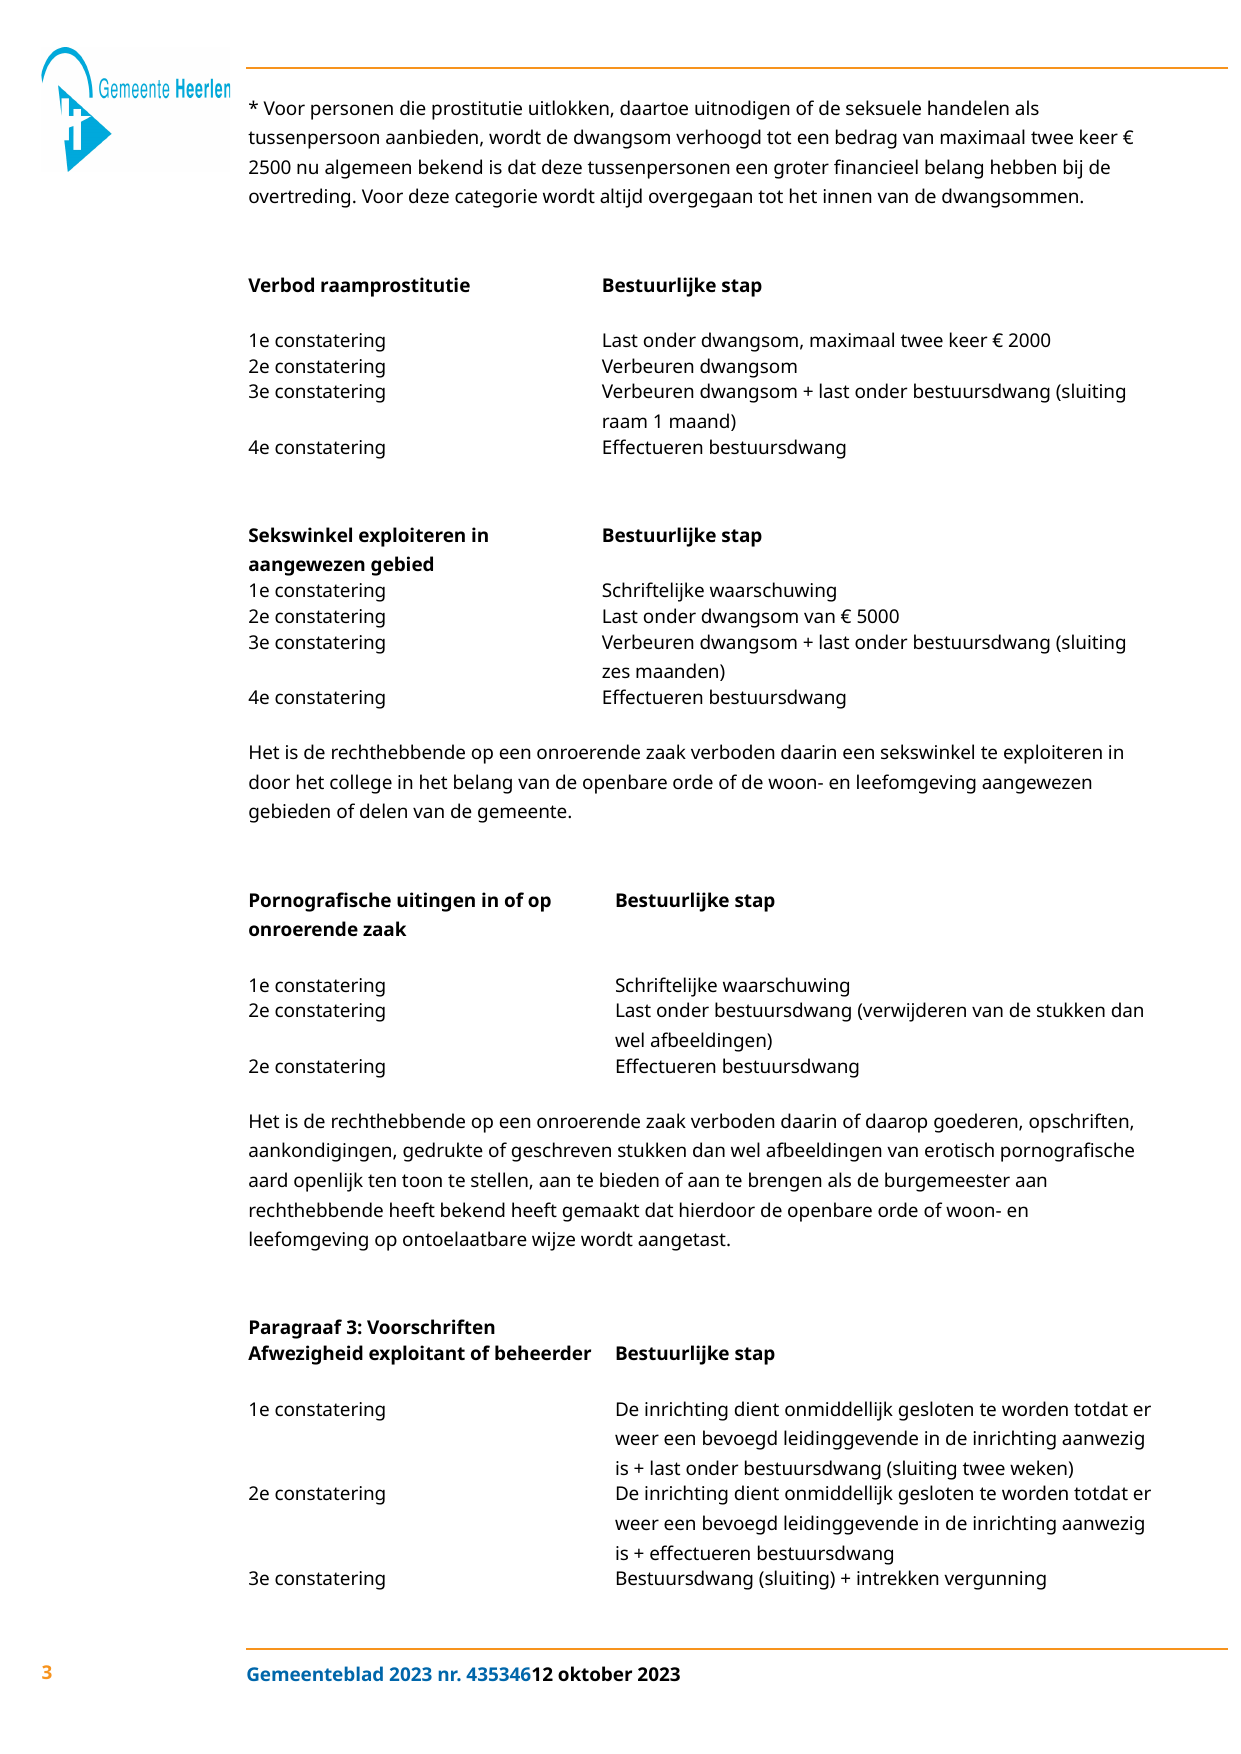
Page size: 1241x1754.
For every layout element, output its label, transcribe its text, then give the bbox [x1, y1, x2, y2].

table_header Pornografische uitingen in of op onroerende zaak [248, 887, 615, 972]
table_header Sekswinkel exploiteren in aangewezen gebied [248, 522, 602, 577]
text Paragraaf 3: Voorschriften [248, 1314, 1152, 1340]
table_cell Verbeuren dwangsom [602, 353, 1152, 378]
table_cell Schriftelijke waarschuwing [602, 578, 1152, 603]
table_cell Last onder bestuursdwang (verwijderen van de stukken dan wel afbeeldingen) [615, 998, 1152, 1053]
table_header Bestuurlijke stap [615, 887, 1152, 972]
table_cell 1e constatering [248, 327, 602, 353]
table_cell 1e constatering [248, 578, 602, 603]
table_header Verbod raamprostitutie [248, 272, 602, 327]
table_cell Last onder dwangsom, maximaal twee keer € 2000 [602, 327, 1152, 353]
table_cell 2e constatering [248, 998, 615, 1053]
table_header Bestuurlijke stap [602, 272, 1152, 327]
table_cell 2e constatering [248, 1481, 615, 1566]
table_cell 2e constatering [248, 1053, 615, 1078]
table_cell Effectueren bestuursdwang [602, 684, 1152, 710]
table_header Bestuurlijke stap [602, 522, 1152, 577]
table_cell Het is de rechthebbende op een onroerende zaak verboden daarin een sekswinkel te exploiteren in door het college in het belang van de openbare orde of de woon- en leefomgeving aangewezen gebieden of delen van de gemeente. [248, 710, 1152, 854]
table_cell Verbeuren dwangsom + last onder bestuursdwang (sluiting raam 1 maand) [602, 379, 1152, 434]
table_cell 3e constatering [248, 629, 602, 684]
table_cell Effectueren bestuursdwang [615, 1053, 1152, 1078]
table_header Bestuurlijke stap [615, 1340, 1152, 1396]
table_cell 4e constatering [248, 434, 602, 489]
picture [41, 47, 59, 70]
picture [41, 47, 231, 172]
table_cell 1e constatering [248, 972, 615, 997]
table_cell Effectueren bestuursdwang [602, 434, 1152, 489]
table_cell Last onder dwangsom van € 5000 [602, 603, 1152, 629]
table_cell Verbeuren dwangsom + last onder bestuursdwang (sluiting zes maanden) [602, 629, 1152, 684]
table_cell 1e constatering [248, 1396, 615, 1481]
table_cell 2e constatering [248, 603, 602, 629]
table_cell * Voor personen die prostitutie uitlokken, daartoe uitnodigen of de seksuele handelen als tussenpersoon aanbieden, wordt de dwangsom verhoogd tot een bedrag van maximaal twee keer € 2500 nu algemeen bekend is dat deze tussenpersonen een groter financieel belang hebben bij de overtreding. Voor deze categorie wordt altijd overgegaan tot het innen van de dwangsommen. [248, 95, 1152, 239]
table_cell 4e constatering [248, 684, 602, 710]
table_cell 3e constatering [248, 379, 602, 434]
table_cell De inrichting dient onmiddellijk gesloten te worden totdat er weer een bevoegd leidinggevende in de inrichting aanwezig is + effectueren bestuursdwang [615, 1481, 1152, 1566]
table_cell Bestuursdwang (sluiting) + intrekken vergunning [615, 1566, 1152, 1591]
table_cell 2e constatering [248, 353, 602, 378]
table_cell 3e constatering [248, 1566, 615, 1591]
table_cell Het is de rechthebbende op een onroerende zaak verboden daarin of daarop goederen, opschriften, aankondigingen, gedrukte of geschreven stukken dan wel afbeeldingen van erotisch pornografische aard openlijk ten toon te stellen, aan te bieden of aan te brengen als de burgemeester aan rechthebbende heeft bekend heeft gemaakt dat hierdoor de openbare orde of woon- en leefomgeving op ontoelaatbare wijze wordt aangetast. [248, 1079, 1152, 1282]
table_cell Schriftelijke waarschuwing [615, 972, 1152, 997]
table_cell De inrichting dient onmiddellijk gesloten te worden totdat er weer een bevoegd leidinggevende in de inrichting aanwezig is + last onder bestuursdwang (sluiting twee weken) [615, 1396, 1152, 1481]
table_header Afwezigheid exploitant of beheerder [248, 1340, 615, 1396]
